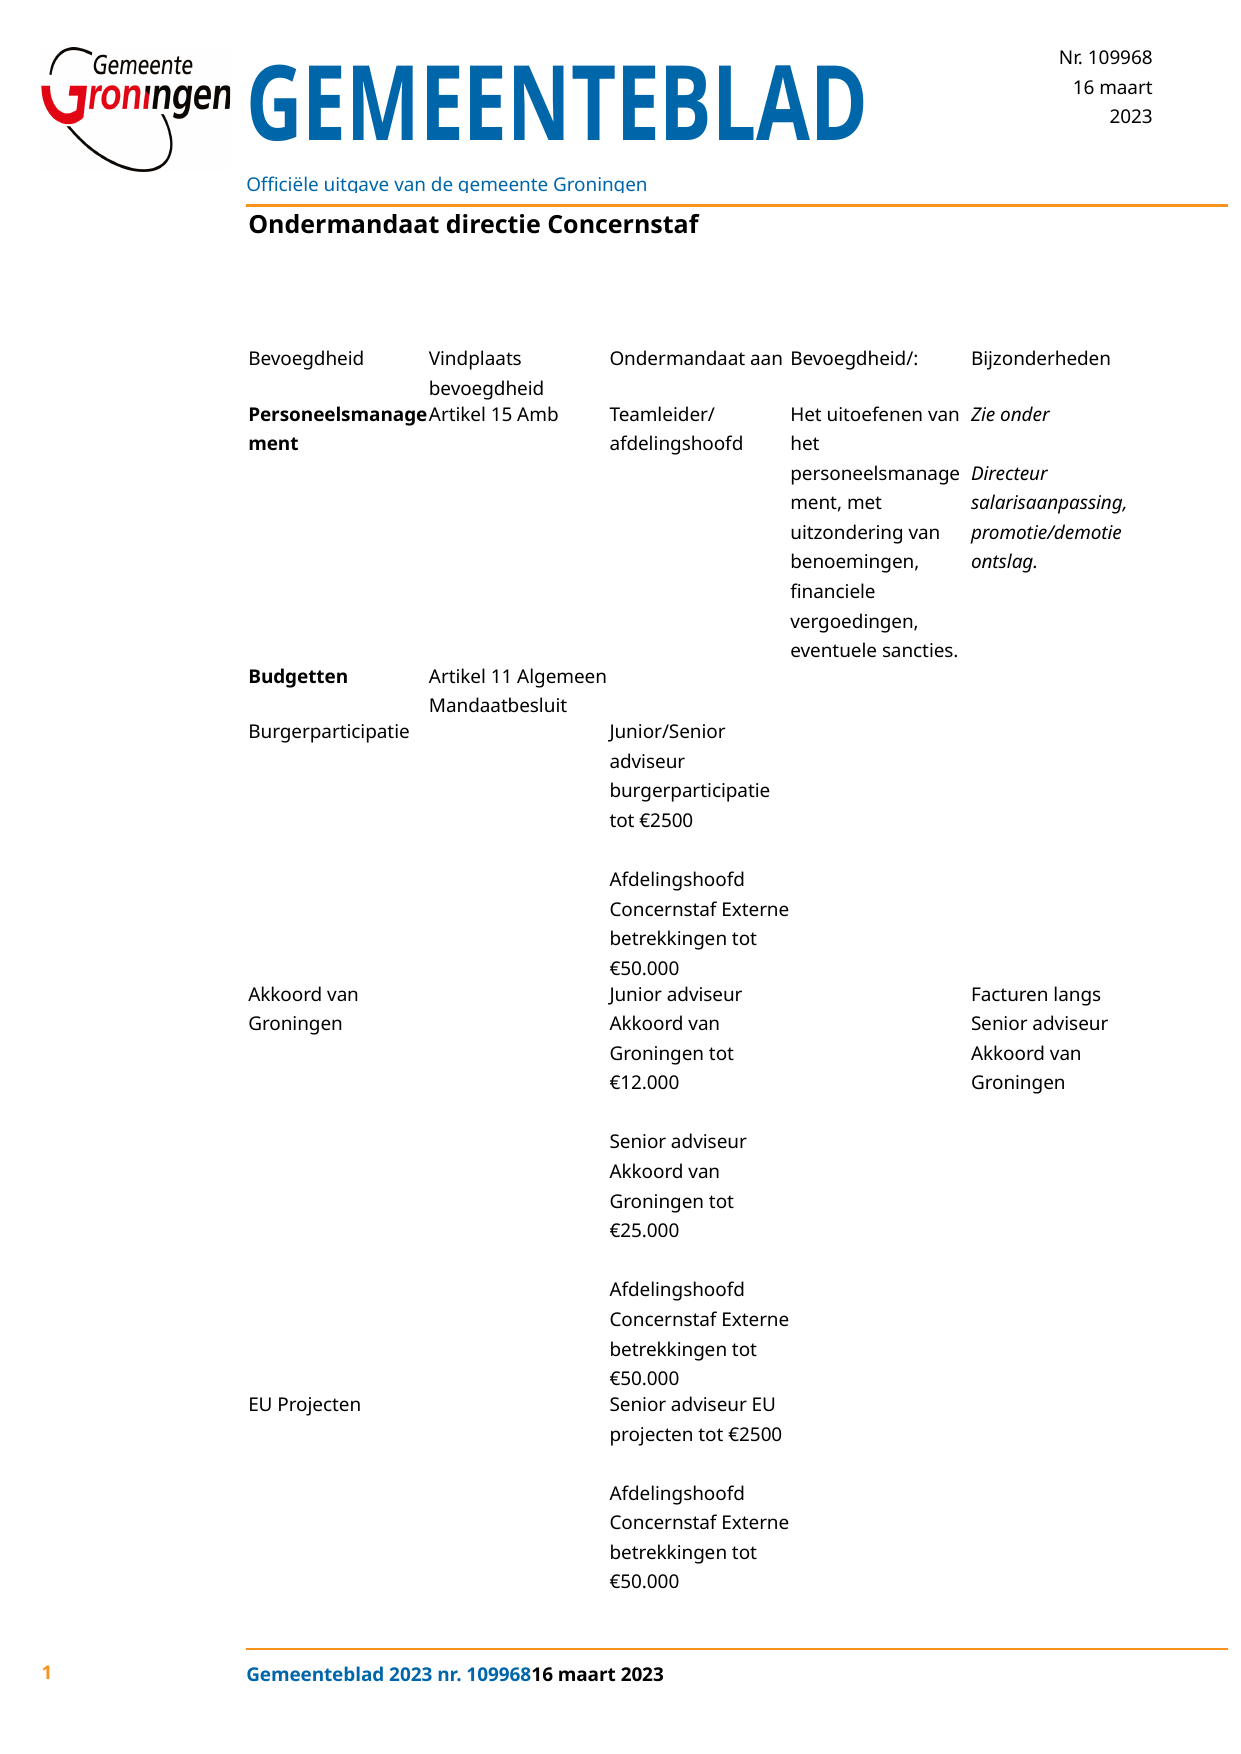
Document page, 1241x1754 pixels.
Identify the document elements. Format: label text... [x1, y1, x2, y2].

table_cell Artikel 11 Algemeen Mandaatbesluit [429, 663, 609, 718]
table_cell [429, 719, 609, 981]
table_cell [971, 1391, 1152, 1594]
table_header Ondermandaat aan [609, 345, 790, 401]
table_cell [790, 1391, 971, 1594]
table_cell Burgerparticipatie [248, 719, 429, 981]
table_cell Facturen langs Senior adviseur Akkoord van Groningen [971, 981, 1152, 1391]
table_cell [429, 981, 609, 1391]
table_header Vindplaats bevoegdheid [429, 345, 609, 401]
table_header Bevoegdheid/: [790, 345, 971, 401]
table_cell [790, 663, 971, 718]
text Ondermandaat directie Concernstaf [248, 207, 1152, 241]
picture [41, 47, 231, 172]
table_cell EU Projecten [248, 1391, 429, 1594]
table_cell Personeelsmanagement [248, 401, 429, 663]
table_cell [609, 663, 790, 718]
table_cell Het uitoefenen van het personeelsmanagement, met uitzondering van benoemingen, financiele vergoedingen, eventuele sancties. [790, 401, 971, 663]
table_header Bijzonderheden [971, 345, 1152, 401]
table_cell Budgetten [248, 663, 429, 718]
table_cell [790, 719, 971, 981]
table_cell [429, 1391, 609, 1594]
table_cell Teamleider/afdelingshoofd [609, 401, 790, 663]
table_header Bevoegdheid [248, 345, 429, 401]
table_cell [971, 719, 1152, 981]
table_cell [971, 663, 1152, 718]
table_cell Artikel 15 Amb [429, 401, 609, 663]
table_cell [790, 981, 971, 1391]
table_cell Zie onder Directeur salarisaanpassing, promotie/demotie ontslag. [971, 401, 1152, 663]
table_cell Akkoord van Groningen [248, 981, 429, 1391]
table_cell Senior adviseur EU projecten tot €2500 Afdelingshoofd Concernstaf Externe betrekkingen tot €50.000 [609, 1391, 790, 1594]
table_cell Junior adviseur Akkoord van Groningen tot €12.000 Senior adviseur Akkoord van Groningen tot €25.000 Afdelingshoofd Concernstaf Externe betrekkingen tot €50.000 [609, 981, 790, 1391]
table_cell Junior/Senior adviseur burgerparticipatie tot €2500 Afdelingshoofd Concernstaf Externe betrekkingen tot €50.000 [609, 719, 790, 981]
